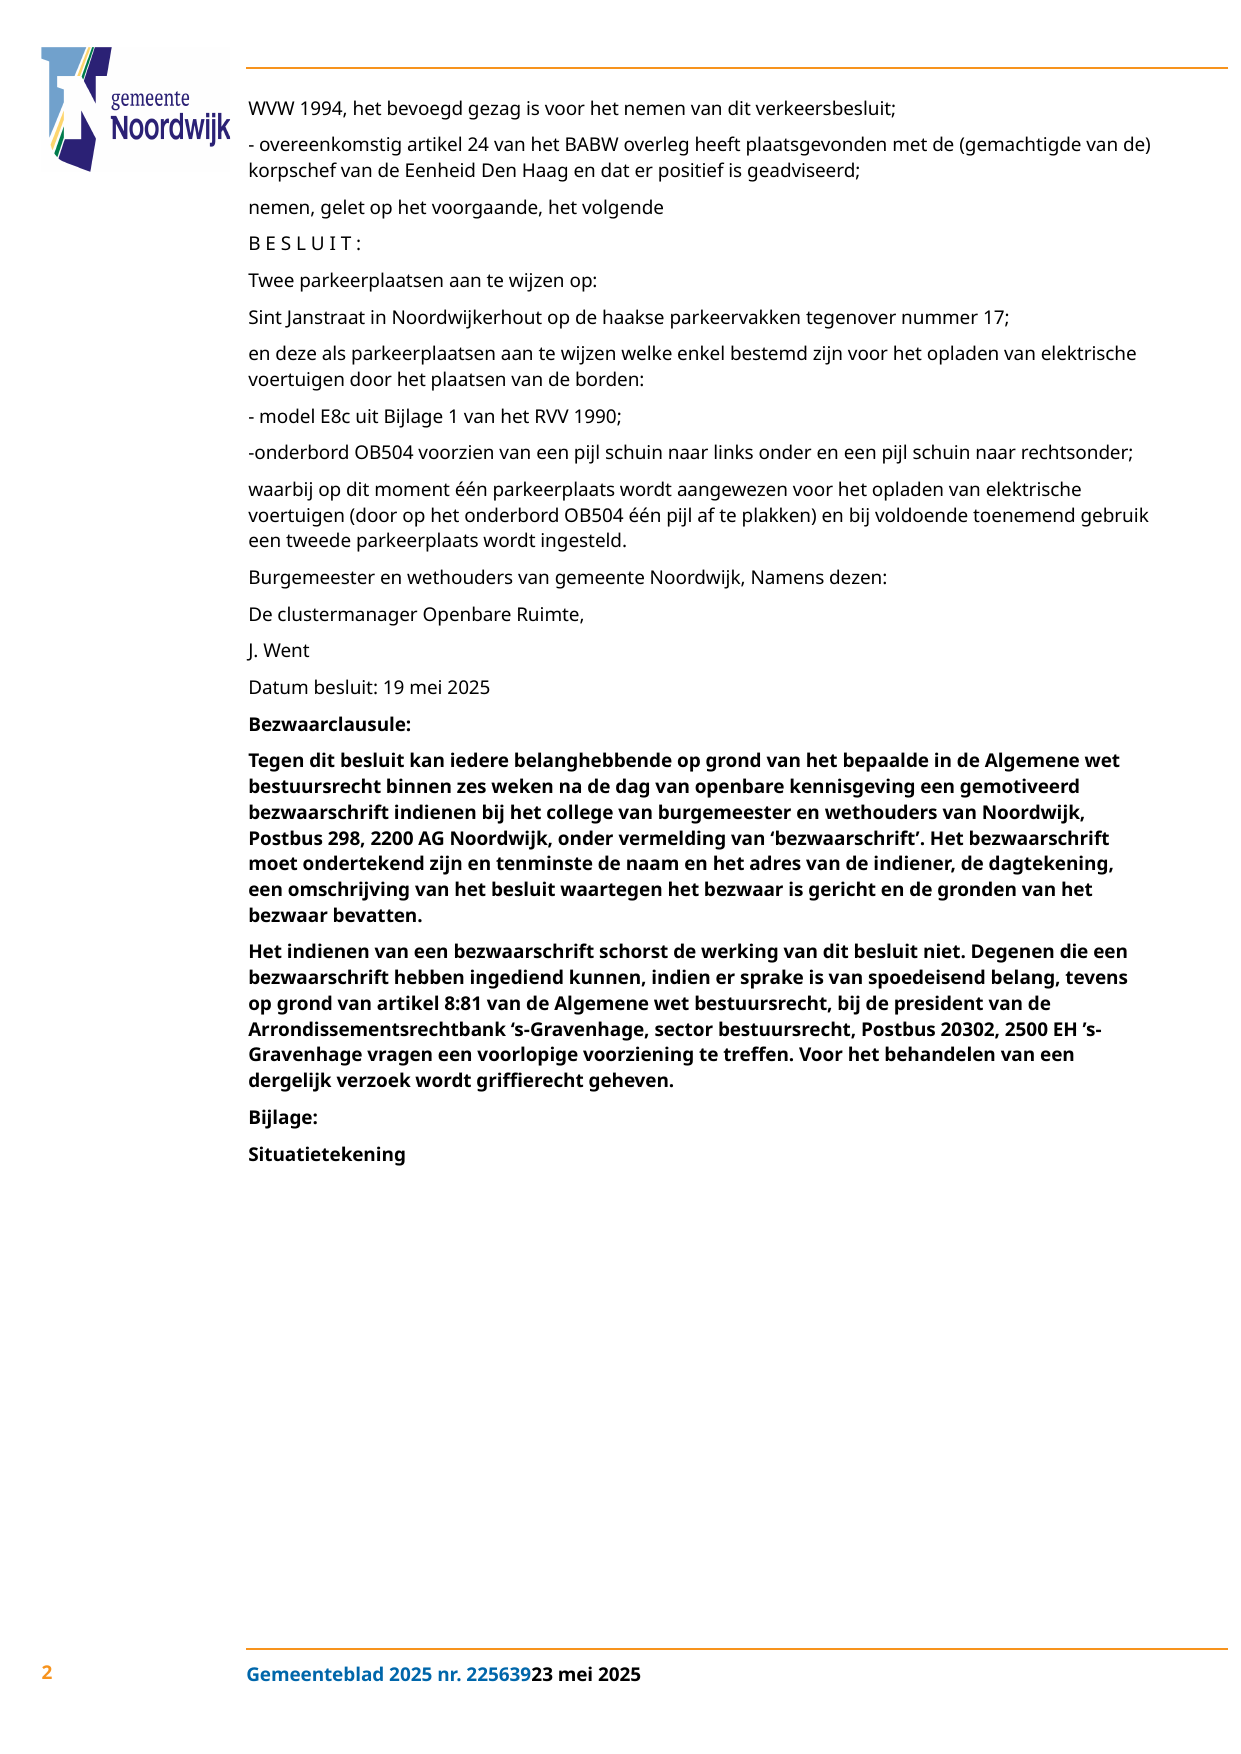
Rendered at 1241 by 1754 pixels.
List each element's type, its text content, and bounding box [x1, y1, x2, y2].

text Bijlage: [248, 1104, 1152, 1130]
text nemen, gelet op het voorgaande, het volgende [248, 194, 1152, 219]
text waarbij op dit moment één parkeerplaats wordt aangewezen voor het opladen van elektrische voertuigen (door op het onderbord OB504 één pijl af te plakken) en bij voldoende toenemend gebruik een tweede parkeerplaats wordt ingesteld. [248, 476, 1152, 553]
text De clustermanager Openbare Ruimte, [248, 601, 1152, 627]
text Datum besluit: 19 mei 2025 [248, 674, 1152, 700]
text -onderbord OB504 voorzien van een pijl schuin naar links onder en een pijl schuin naar rechtsonder; [248, 439, 1152, 465]
text Twee parkeerplaatsen aan te wijzen op: [248, 267, 1152, 293]
text en deze als parkeerplaatsen aan te wijzen welke enkel bestemd zijn voor het opladen van elektrische voertuigen door het plaatsen van de borden: [248, 341, 1152, 392]
text WVW 1994, het bevoegd gezag is voor het nemen van dit verkeersbesluit; [248, 95, 1152, 121]
text Burgemeester en wethouders van gemeente Noordwijk, Namens dezen: [248, 564, 1152, 590]
text B E S L U I T : [248, 231, 1152, 256]
picture [41, 47, 231, 172]
text Situatietekening [248, 1141, 1152, 1166]
text Het indienen van een bezwaarschrift schorst de werking van dit besluit niet. Degenen die een bezwaarschrift hebben ingediend kunnen, indien er sprake is van spoedeisend belang, tevens op grond van artikel 8:81 van de Algemene wet bestuursrecht, bij de president van de Arrondissementsrechtbank ‘s-Gravenhage, sector bestuursrecht, Postbus 20302, 2500 EH ’s-Gravenhage vragen een voorlopige voorziening te treffen. Voor het behandelen van een dergelijk verzoek wordt griffierecht geheven. [248, 939, 1152, 1093]
text Sint Janstraat in Noordwijkerhout op de haakse parkeervakken tegenover nummer 17; [248, 304, 1152, 329]
text - overeenkomstig artikel 24 van het BABW overleg heeft plaatsgevonden met de (gemachtigde van de) korpschef van de Eenheid Den Haag en dat er positief is geadviseerd; [248, 131, 1152, 183]
text J. Went [248, 638, 1152, 663]
text Tegen dit besluit kan iedere belanghebbende op grond van het bepaalde in de Algemene wet bestuursrecht binnen zes weken na de dag van openbare kennisgeving een gemotiveerd bezwaarschrift indienen bij het college van burgemeester en wethouders van Noordwijk, Postbus 298, 2200 AG Noordwijk, onder vermelding van ‘bezwaarschrift’. Het bezwaarschrift moet ondertekend zijn en tenminste de naam en het adres van de indiener, de dagtekening, een omschrijving van het besluit waartegen het bezwaar is gericht en de gronden van het bezwaar bevatten. [248, 748, 1152, 928]
text Bezwaarclausule: [248, 711, 1152, 737]
text - model E8c uit Bijlage 1 van het RVV 1990; [248, 403, 1152, 429]
